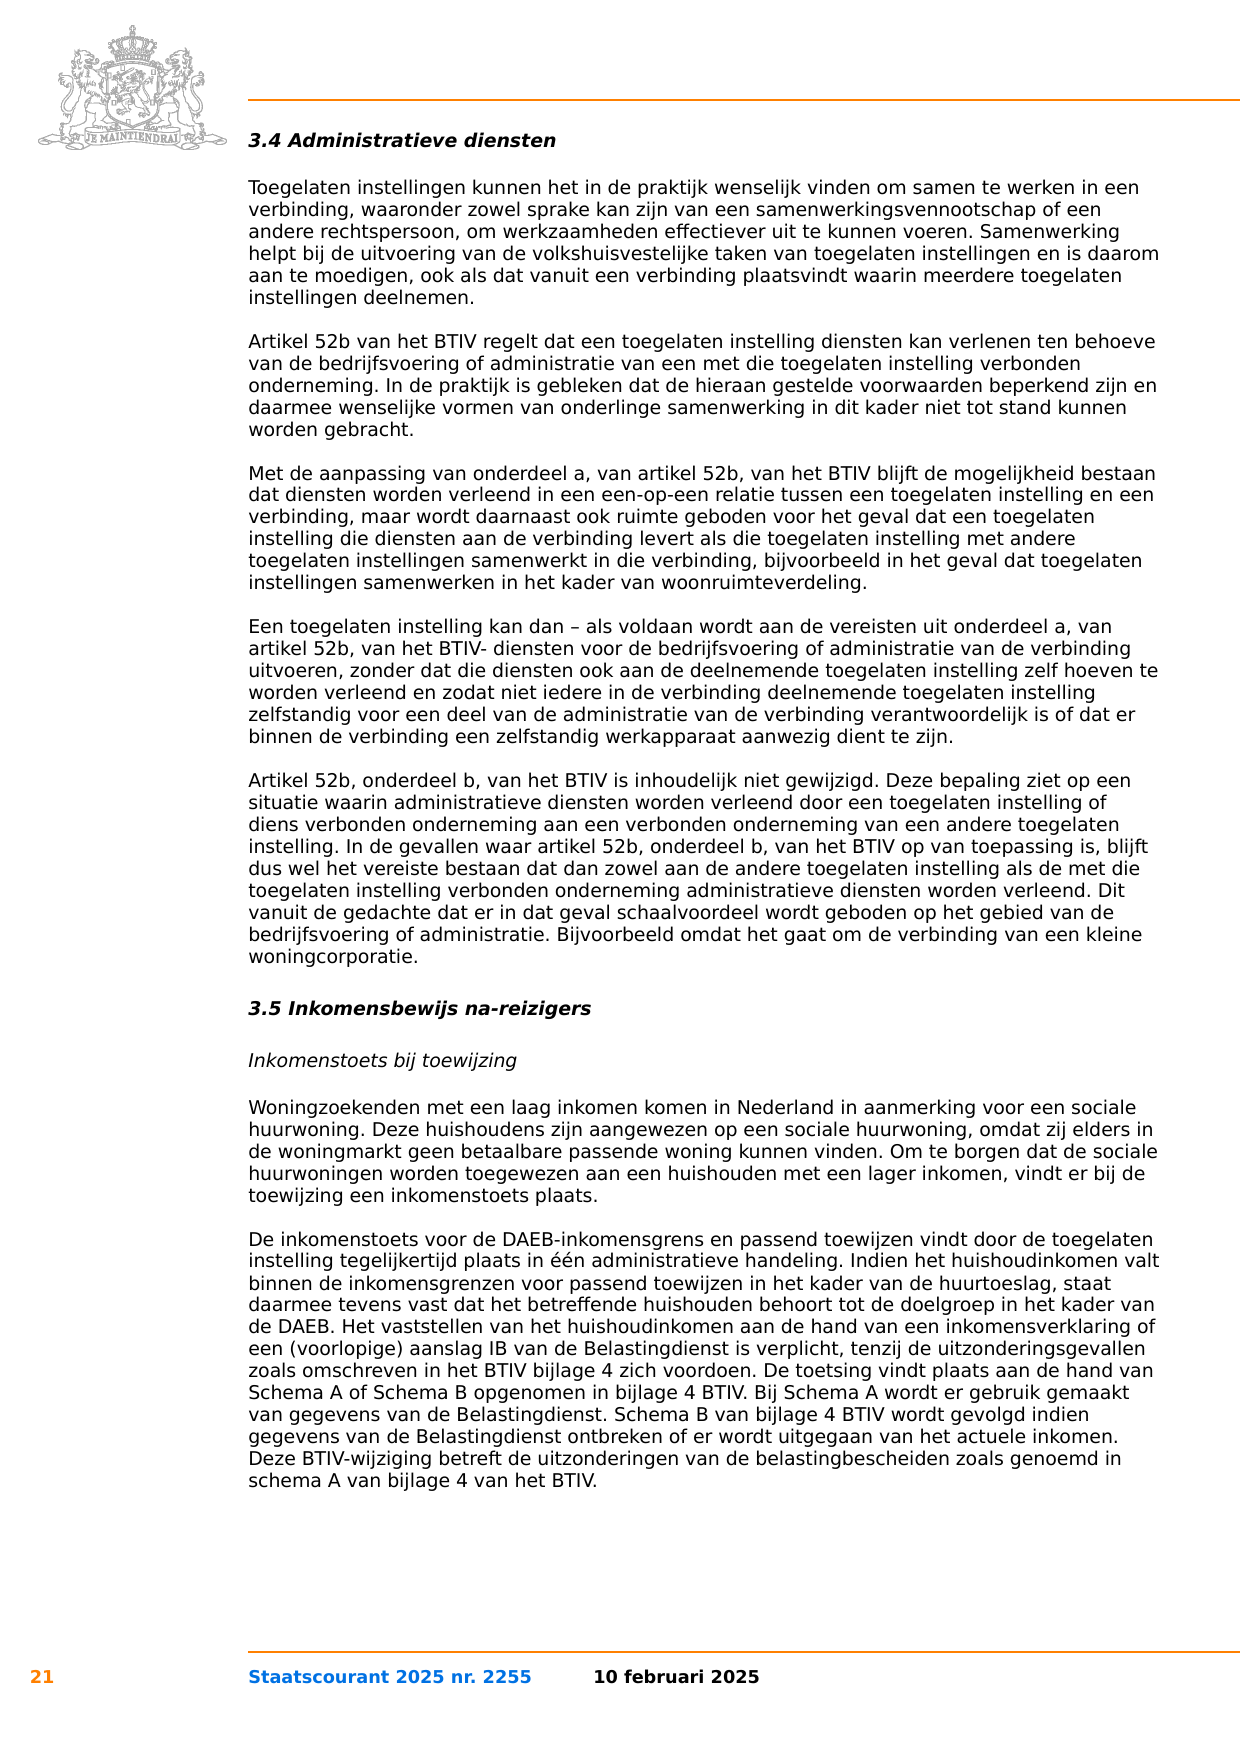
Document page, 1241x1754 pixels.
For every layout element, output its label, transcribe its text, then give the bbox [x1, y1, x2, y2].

subtitle 3.4 Administratieve diensten [248, 130, 1163, 152]
text Woningzoekenden met een laag inkomen komen in Nederland in aanmerking voor een sociale huurwoning. Deze huishoudens zijn aangewezen op een sociale huurwoning, omdat zij elders in de woningmarkt geen betaalbare passende woning kunnen vinden. Om te borgen dat de sociale huurwoningen worden toegewezen aan een huishouden met een lager inkomen, vindt er bij de toewijzing een inkomenstoets plaats. [248, 1097, 1163, 1207]
subtitle 3.5 Inkomensbewijs na-reizigers [248, 998, 1163, 1020]
text Toegelaten instellingen kunnen het in de praktijk wenselijk vinden om samen te werken in een verbinding, waaronder zowel sprake kan zijn van een samenwerkingsvennootschap of een andere rechtspersoon, om werkzaamheden effectiever uit te kunnen voeren. Samenwerking helpt bij de uitvoering van de volkshuisvestelijke taken van toegelaten instellingen en is daarom aan te moedigen, ook als dat vanuit een verbinding plaatsvindt waarin meerdere toegelaten instellingen deelnemen. [248, 177, 1163, 309]
text Artikel 52b van het BTIV regelt dat een toegelaten instelling diensten kan verlenen ten behoeve van de bedrijfsvoering of administratie van een met die toegelaten instelling verbonden onderneming. In de praktijk is gebleken dat de hieraan gestelde voorwaarden beperkend zijn en daarmee wenselijke vormen van onderlinge samenwerking in dit kader niet tot stand kunnen worden gebracht. [248, 331, 1163, 441]
text Met de aanpassing van onderdeel a, van artikel 52b, van het BTIV blijft de mogelijkheid bestaan dat diensten worden verleend in een een-op-een relatie tussen een toegelaten instelling en een verbinding, maar wordt daarnaast ook ruimte geboden voor het geval dat een toegelaten instelling die diensten aan de verbinding levert als die toegelaten instelling met andere toegelaten instellingen samenwerkt in die verbinding, bijvoorbeeld in het geval dat toegelaten instellingen samenwerken in het kader van woonruimteverdeling. [248, 462, 1163, 594]
picture [38, 25, 227, 150]
text De inkomenstoets voor de DAEB-inkomensgrens en passend toewijzen vindt door de toegelaten instelling tegelijkertijd plaats in één administratieve handeling. Indien het huishoudinkomen valt binnen de inkomensgrenzen voor passend toewijzen in het kader van de huurtoeslag, staat daarmee tevens vast dat het betreffende huishouden behoort tot de doelgroep in het kader van de DAEB. Het vaststellen van het huishoudinkomen aan de hand van een inkomensverklaring of een (voorlopige) aanslag IB van de Belastingdienst is verplicht, tenzij de uitzonderingsgevallen zoals omschreven in het BTIV bijlage 4 zich voordoen. De toetsing vindt plaats aan de hand van Schema A of Schema B opgenomen in bijlage 4 BTIV. Bij Schema A wordt er gebruik gemaakt van gegevens van de Belastingdienst. Schema B van bijlage 4 BTIV wordt gevolgd indien gegevens van de Belastingdienst ontbreken of er wordt uitgegaan van het actuele inkomen. Deze BTIV-wijziging betreft de uitzonderingen van de belastingbescheiden zoals genoemd in schema A van bijlage 4 van het BTIV. [248, 1228, 1163, 1492]
text Artikel 52b, onderdeel b, van het BTIV is inhoudelijk niet gewijzigd. Deze bepaling ziet op een situatie waarin administratieve diensten worden verleend door een toegelaten instelling of diens verbonden onderneming aan een verbonden onderneming van een andere toegelaten instelling. In de gevallen waar artikel 52b, onderdeel b, van het BTIV op van toepassing is, blijft dus wel het vereiste bestaan dat dan zowel aan de andere toegelaten instelling als de met die toegelaten instelling verbonden onderneming administratieve diensten worden verleend. Dit vanuit de gedachte dat er in dat geval schaalvoordeel wordt geboden op het gebied van de bedrijfsvoering of administratie. Bijvoorbeeld omdat het gaat om de verbinding van een kleine woningcorporatie. [248, 770, 1163, 968]
subtitle Inkomenstoets bij toewijzing [248, 1050, 1163, 1072]
text Een toegelaten instelling kan dan – als voldaan wordt aan de vereisten uit onderdeel a, van artikel 52b, van het BTIV- diensten voor de bedrijfsvoering of administratie van de verbinding uitvoeren, zonder dat die diensten ook aan de deelnemende toegelaten instelling zelf hoeven te worden verleend en zodat niet iedere in de verbinding deelnemende toegelaten instelling zelfstandig voor een deel van de administratie van de verbinding verantwoordelijk is of dat er binnen de verbinding een zelfstandig werkapparaat aanwezig dient te zijn. [248, 616, 1163, 748]
